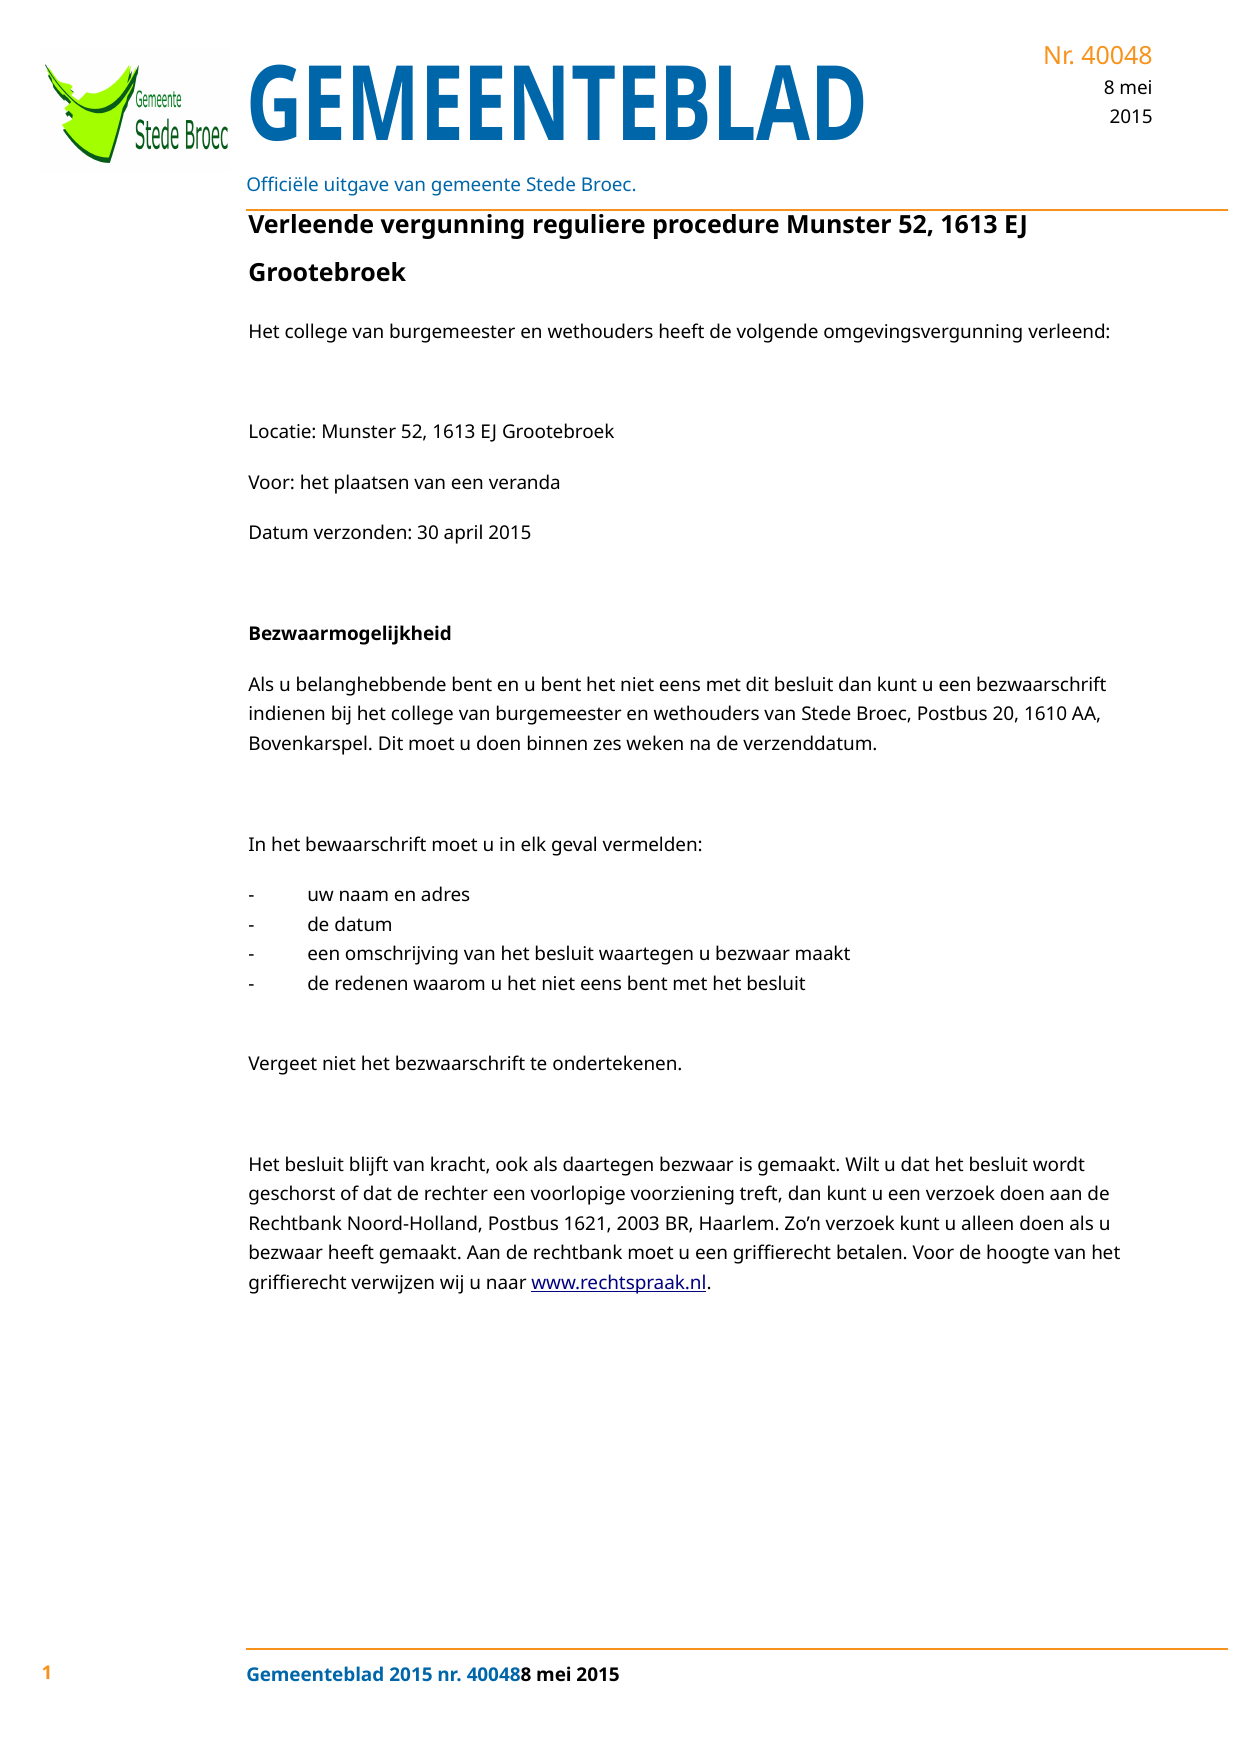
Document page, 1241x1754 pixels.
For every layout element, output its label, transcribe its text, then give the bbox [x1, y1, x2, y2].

text Vergeet niet het bezwaarschrift te ondertekenen. [248, 1050, 1152, 1076]
text Het besluit blijft van kracht, ook als daartegen bezwaar is gemaakt. Wilt u dat het besluit wordt geschorst of dat de rechter een voorlopige voorziening treft, dan kunt u een verzoek doen aan de Rechtbank Noord-Holland, Postbus 1621, 2003 BR, Haarlem. Zo’n verzoek kunt u alleen doen als u bezwaar heeft gemaakt. Aan de rechtbank moet u een griffierecht betalen. Voor de hoogte van het griffierecht verwijzen wij u naar www.rechtspraak.nl. [248, 1151, 1152, 1295]
text Locatie: Munster 52, 1613 EJ Grootebroek [248, 419, 1152, 444]
list de redenen waarom u het niet eens bent met het besluit [248, 970, 1152, 996]
list uw naam en adres [248, 881, 1152, 907]
list de datum [248, 911, 1152, 937]
text Datum verzonden: 30 april 2015 [248, 519, 1152, 545]
text In het bewaarschrift moet u in elk geval vermelden: [248, 831, 1152, 857]
list een omschrijving van het besluit waartegen u bezwaar maakt [248, 940, 1152, 966]
picture [41, 47, 231, 172]
text Het college van burgemeester en wethouders heeft de volgende omgevingsvergunning verleend: [248, 318, 1152, 344]
text Voor: het plaatsen van een veranda [248, 469, 1152, 495]
text Bezwaarmogelijkheid [248, 620, 1152, 646]
text Verleende vergunning reguliere procedure Munster 52, 1613 EJ Grootebroek [248, 211, 1152, 288]
text Als u belanghebbende bent en u bent het niet eens met dit besluit dan kunt u een bezwaarschrift indienen bij het college van burgemeester en wethouders van Stede Broec, Postbus 20, 1610 AA, Bovenkarspel. Dit moet u doen binnen zes weken na de verzenddatum. [248, 671, 1152, 756]
